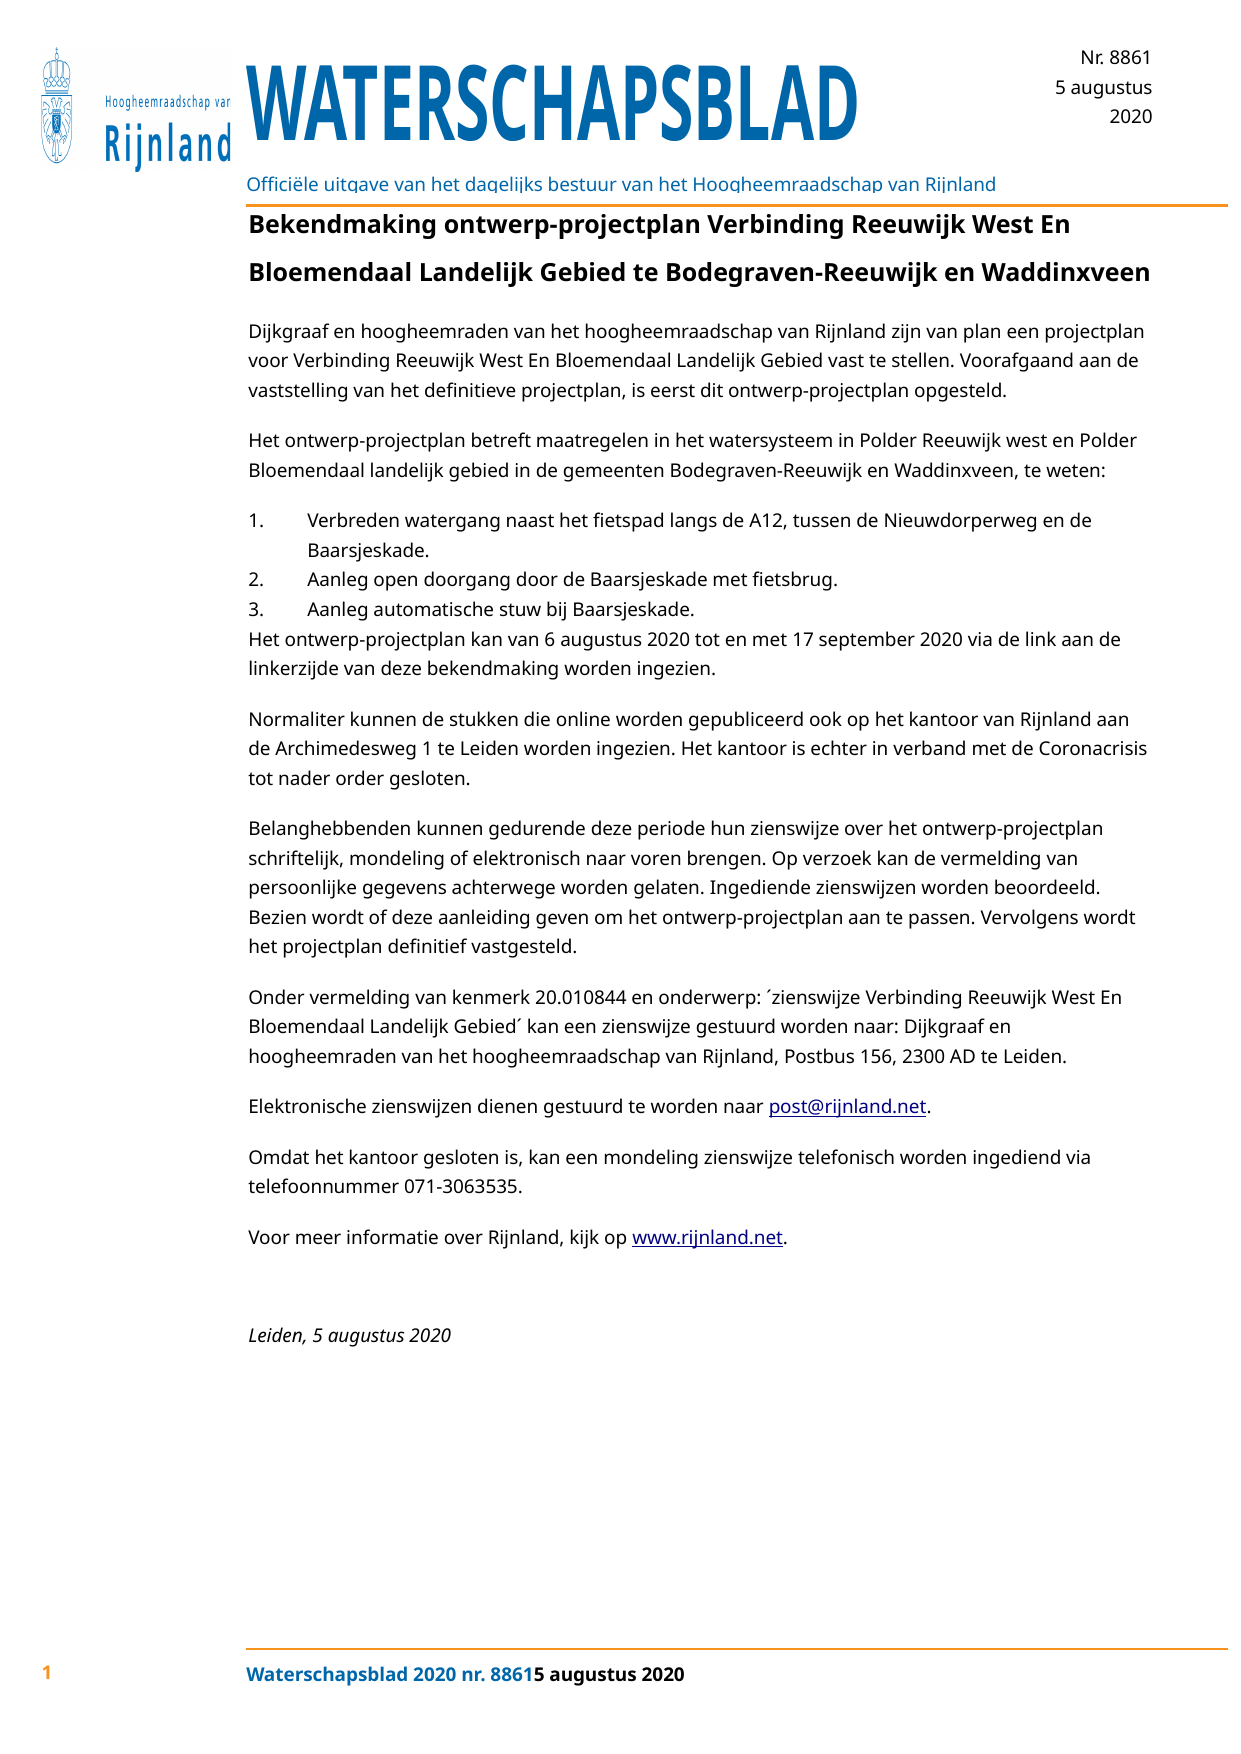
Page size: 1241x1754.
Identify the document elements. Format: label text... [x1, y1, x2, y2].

text Belanghebbenden kunnen gedurende deze periode hun zienswijze over het ontwerp-projectplan schriftelijk, mondeling of elektronisch naar voren brengen. Op verzoek kan de vermelding van persoonlijke gegevens achterwege worden gelaten. Ingediende zienswijzen worden beoordeeld. Bezien wordt of deze aanleiding geven om het ontwerp-projectplan aan te passen. Vervolgens wordt het projectplan definitief vastgesteld. [248, 815, 1152, 959]
text Normaliter kunnen de stukken die online worden gepubliceerd ook op het kantoor van Rijnland aan de Archimedesweg 1 te Leiden worden ingezien. Het kantoor is echter in verband met de Coronacrisis tot nader order gesloten. [248, 706, 1152, 791]
list Verbreden watergang naast het fietspad langs de A12, tussen de Nieuwdorperweg en de Baarsjeskade. [248, 507, 1152, 563]
text Omdat het kantoor gesloten is, kan een mondeling zienswijze telefonisch worden ingediend via telefoonnummer 071-3063535. [248, 1144, 1152, 1199]
text Elektronische zienswijzen dienen gestuurd te worden naar post@rijnland.net. [248, 1094, 1152, 1119]
text Het ontwerp-projectplan kan van 6 augustus 2020 tot en met 17 september 2020 via de link aan de linkerzijde van deze bekendmaking worden ingezien. [248, 626, 1152, 681]
picture [41, 47, 231, 172]
text Leiden, 5 augustus 2020 [248, 1322, 1152, 1348]
text Het ontwerp-projectplan betreft maatregelen in het watersysteem in Polder Reeuwijk west en Polder Bloemendaal landelijk gebied in de gemeenten Bodegraven-Reeuwijk en Waddinxveen, te weten: [248, 427, 1152, 483]
text Onder vermelding van kenmerk 20.010844 en onderwerp: ´zienswijze Verbinding Reeuwijk West En Bloemendaal Landelijk Gebied´ kan een zienswijze gestuurd worden naar: Dijkgraaf en hoogheemraden van het hoogheemraadschap van Rijnland, Postbus 156, 2300 AD te Leiden. [248, 984, 1152, 1069]
text Bekendmaking ontwerp-projectplan Verbinding Reeuwijk West En Bloemendaal Landelijk Gebied te Bodegraven-Reeuwijk en Waddinxveen [248, 207, 1152, 288]
list Aanleg automatische stuw bij Baarsjeskade. [248, 596, 1152, 622]
list Aanleg open doorgang door de Baarsjeskade met fietsbrug. [248, 567, 1152, 592]
text Voor meer informatie over Rijnland, kijk op www.rijnland.net. [248, 1224, 1152, 1250]
text Dijkgraaf en hoogheemraden van het hoogheemraadschap van Rijnland zijn van plan een projectplan voor Verbinding Reeuwijk West En Bloemendaal Landelijk Gebied vast te stellen. Voorafgaand aan de vaststelling van het definitieve projectplan, is eerst dit ontwerp-projectplan opgesteld. [248, 318, 1152, 403]
